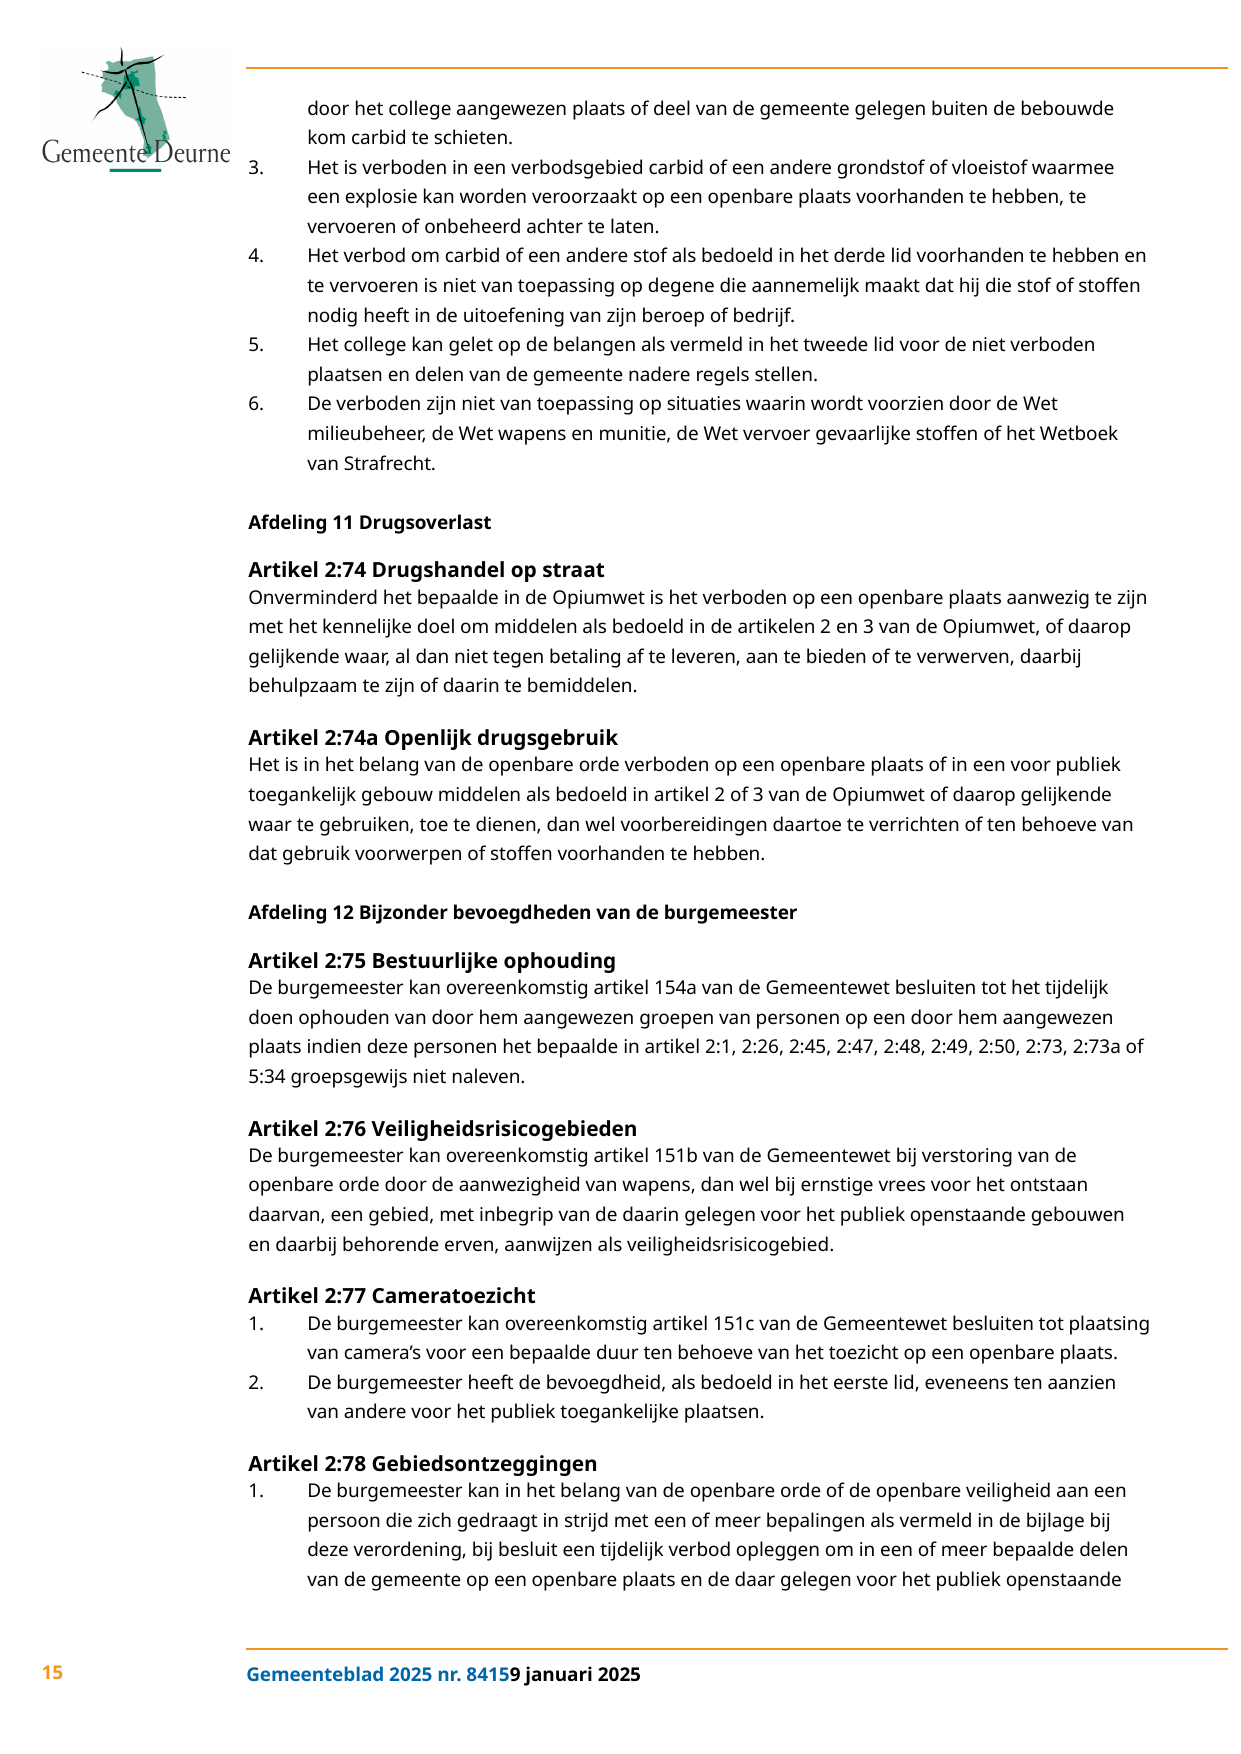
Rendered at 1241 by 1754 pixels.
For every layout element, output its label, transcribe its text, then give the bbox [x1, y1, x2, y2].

text Artikel 2:76 Veiligheidsrisicogebieden [248, 1114, 1152, 1142]
text Artikel 2:77 Cameratoezicht [248, 1281, 1152, 1310]
list Het verbod om carbid of een andere stof als bedoeld in het derde lid voorhanden te hebben en te vervoeren is niet van toepassing op degene die aannemelijk maakt dat hij die stof of stoffen nodig heeft in de uitoefening van zijn beroep of bedrijf. [248, 243, 1152, 328]
text De burgemeester kan overeenkomstig artikel 154a van de Gemeentewet besluiten tot het tijdelijk doen ophouden van door hem aangewezen groepen van personen op een door hem aangewezen plaats indien deze personen het bepaalde in artikel 2:1, 2:26, 2:45, 2:47, 2:48, 2:49, 2:50, 2:73, 2:73a of 5:34 groepsgewijs niet naleven. [248, 974, 1152, 1089]
text Het is in het belang van de openbare orde verboden op een openbare plaats of in een voor publiek toegankelijk gebouw middelen als bedoeld in artikel 2 of 3 van de Opiumwet of daarop gelijkende waar te gebruiken, toe te dienen, dan wel voorbereidingen daartoe te verrichten of ten behoeve van dat gebruik voorwerpen of stoffen voorhanden te hebben. [248, 752, 1152, 866]
list De burgemeester kan in het belang van de openbare orde of de openbare veiligheid aan een persoon die zich gedraagt in strijd met een of meer bepalingen als vermeld in de bijlage bij deze verordening, bij besluit een tijdelijk verbod opleggen om in een of meer bepaalde delen van de gemeente op een openbare plaats en de daar gelegen voor het publiek openstaande [248, 1477, 1152, 1592]
text De burgemeester kan overeenkomstig artikel 151b van de Gemeentewet bij verstoring van de openbare orde door de aanwezigheid van wapens, dan wel bij ernstige vrees voor het ontstaan daarvan, een gebied, met inbegrip van de daarin gelegen voor het publiek openstaande gebouwen en daarbij behorende erven, aanwijzen als veiligheidsrisicogebied. [248, 1142, 1152, 1257]
list Het is verboden in een verbodsgebied carbid of een andere grondstof of vloeistof waarmee een explosie kan worden veroorzaakt op een openbare plaats voorhanden te hebben, te vervoeren of onbeheerd achter te laten. [248, 154, 1152, 239]
text Afdeling 11 Drugsoverlast [248, 509, 1152, 535]
text Onverminderd het bepaalde in de Opiumwet is het verboden op een openbare plaats aanwezig te zijn met het kennelijke doel om middelen als bedoeld in de artikelen 2 en 3 van de Opiumwet, of daarop gelijkende waar, al dan niet tegen betaling af te leveren, aan te bieden of te verwerven, daarbij behulpzaam te zijn of daarin te bemiddelen. [248, 584, 1152, 698]
list Het college kan gelet op de belangen als vermeld in het tweede lid voor de niet verboden plaatsen en delen van de gemeente nadere regels stellen. [248, 331, 1152, 387]
text Artikel 2:74a Openlijk drugsgebruik [248, 723, 1152, 752]
text Afdeling 12 Bijzonder bevoegdheden van de burgemeester [248, 899, 1152, 925]
list De burgemeester kan overeenkomstig artikel 151c van de Gemeentewet besluiten tot plaatsing van camera’s voor een bepaalde duur ten behoeve van het toezicht op een openbare plaats. [248, 1310, 1152, 1365]
picture [41, 47, 231, 172]
list door het college aangewezen plaats of deel van de gemeente gelegen buiten de bebouwde kom carbid te schieten. [248, 95, 1152, 150]
list De burgemeester heeft de bevoegdheid, als bedoeld in het eerste lid, eveneens ten aanzien van andere voor het publiek toegankelijke plaatsen. [248, 1369, 1152, 1424]
text Artikel 2:78 Gebiedsontzeggingen [248, 1449, 1152, 1477]
text Artikel 2:74 Drugshandel op straat [248, 556, 1152, 584]
text Artikel 2:75 Bestuurlijke ophouding [248, 946, 1152, 974]
list De verboden zijn niet van toepassing op situaties waarin wordt voorzien door de Wet milieubeheer, de Wet wapens en munitie, de Wet vervoer gevaarlijke stoffen of het Wetboek van Strafrecht. [248, 391, 1152, 476]
